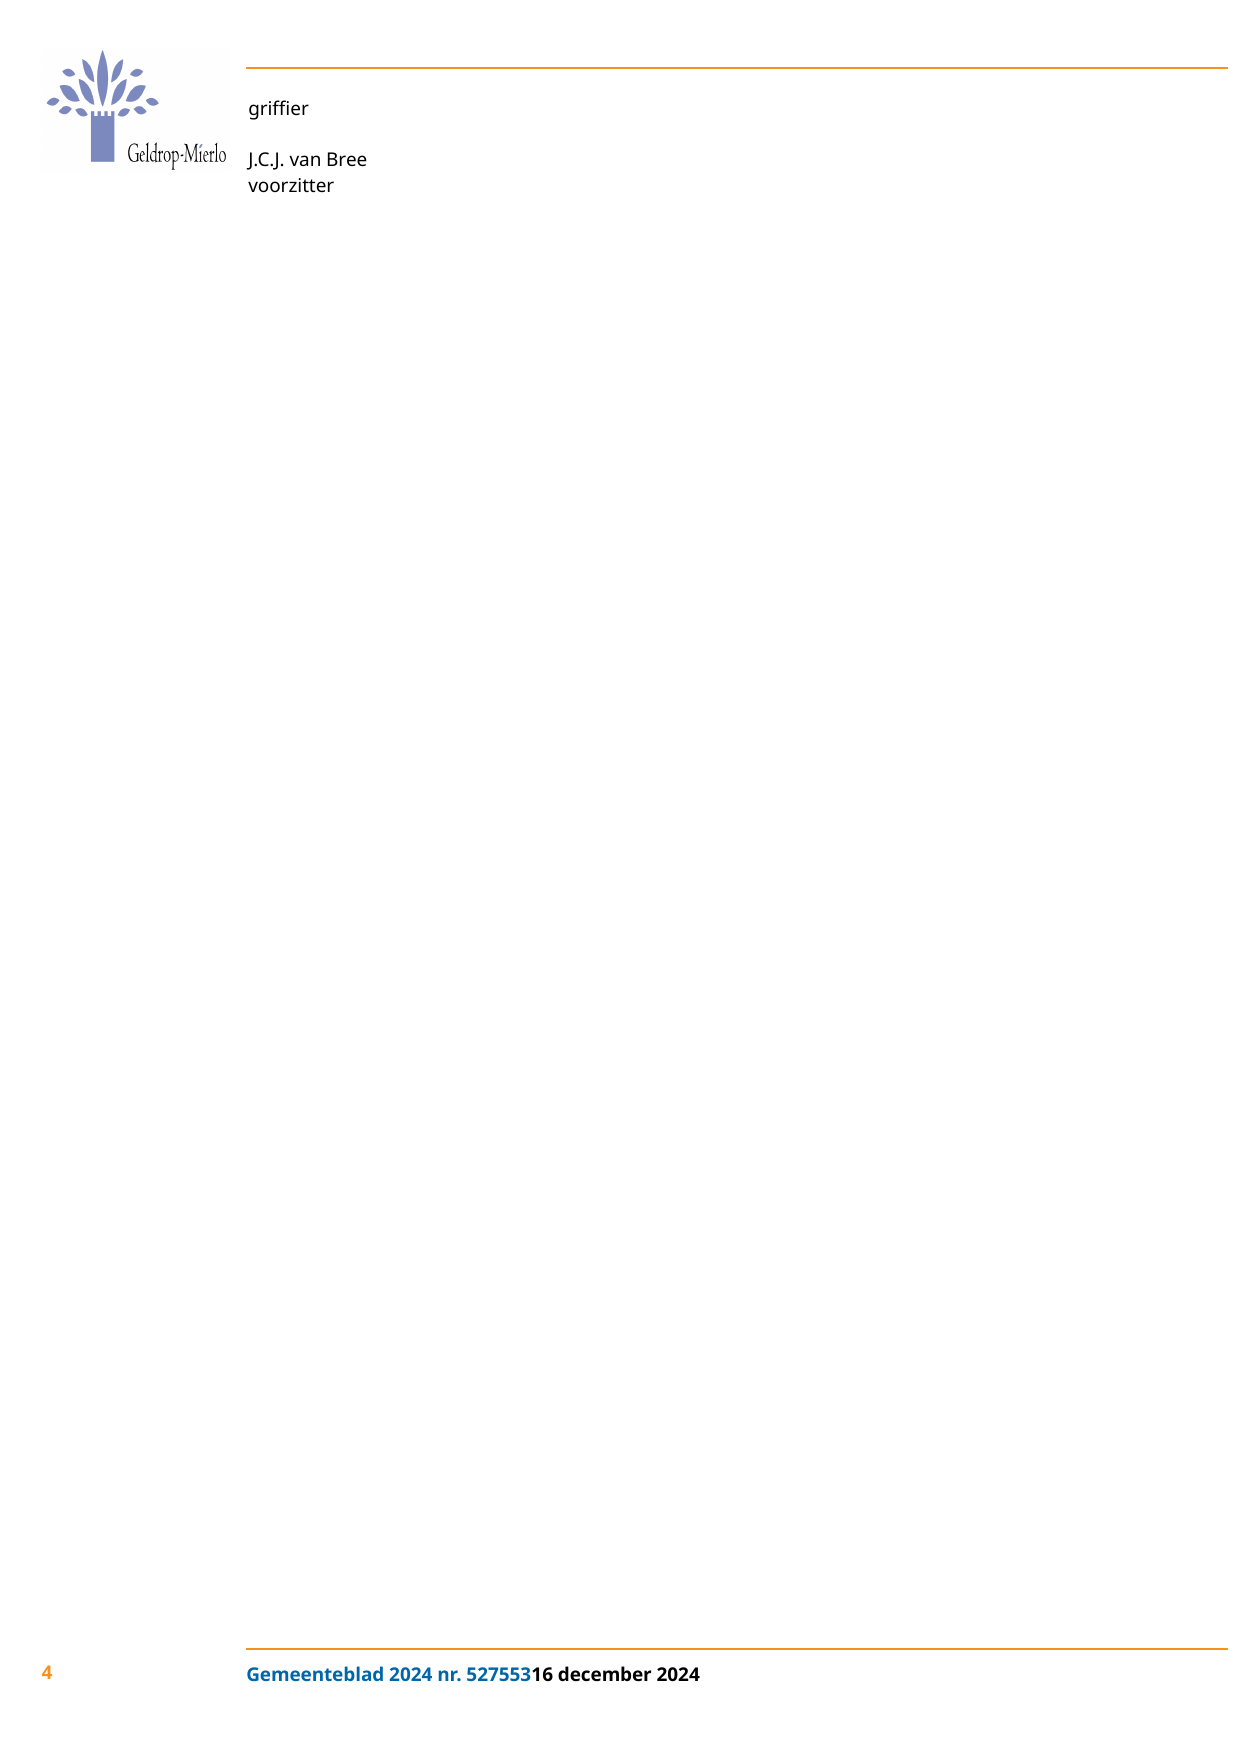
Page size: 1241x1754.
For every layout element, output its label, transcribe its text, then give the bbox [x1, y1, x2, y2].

picture [41, 47, 231, 172]
text voorzitter [248, 172, 1152, 198]
text griffier [248, 95, 1152, 121]
text J.C.J. van Bree [248, 146, 1152, 172]
